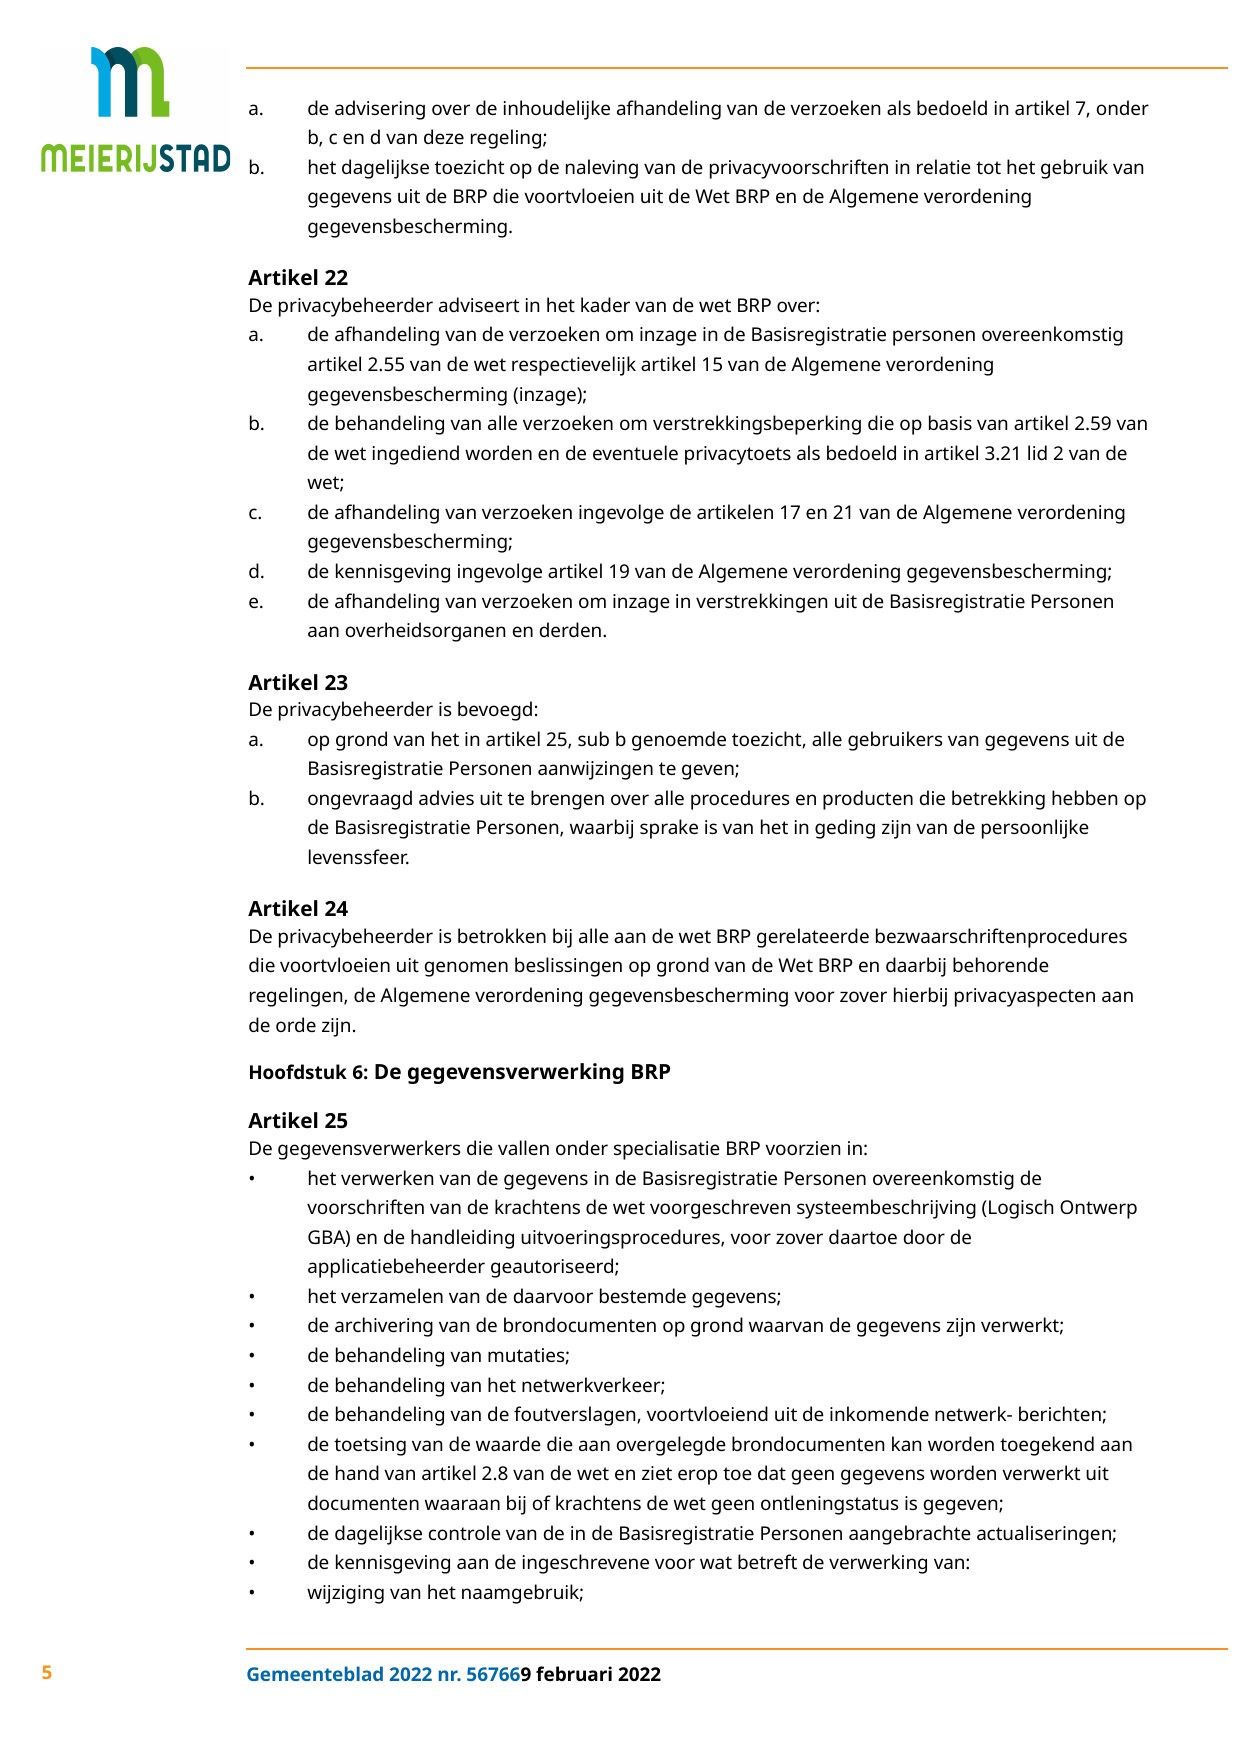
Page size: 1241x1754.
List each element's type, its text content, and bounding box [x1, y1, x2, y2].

list de afhandeling van verzoeken om inzage in verstrekkingen uit de Basisregistratie Personen aan overheidsorganen en derden. [248, 588, 1152, 643]
list wijziging van het naamgebruik; [248, 1579, 1152, 1604]
text De privacybeheerder is bevoegd: [248, 696, 1152, 722]
text De privacybeheerder adviseert in het kader van de wet BRP over: [248, 292, 1152, 318]
list de dagelijkse controle van de in de Basisregistratie Personen aangebrachte actualiseringen; [248, 1520, 1152, 1545]
text Artikel 25 [248, 1107, 1152, 1135]
list de kennisgeving aan de ingeschrevene voor wat betreft de verwerking van: [248, 1549, 1152, 1575]
list het verwerken van de gegevens in de Basisregistratie Personen overeenkomstig de voorschriften van de krachtens de wet voorgeschreven systeembeschrijving (Logisch Ontwerp GBA) en de handleiding uitvoeringsprocedures, voor zover daartoe door de applicatiebeheerder geautoriseerd; [248, 1165, 1152, 1279]
list de archivering van de brondocumenten op grond waarvan de gegevens zijn verwerkt; [248, 1313, 1152, 1338]
list de behandeling van de foutverslagen, voortvloeiend uit de inkomende netwerk- berichten; [248, 1401, 1152, 1427]
list de kennisgeving ingevolge artikel 19 van de Algemene verordening gegevensbescherming; [248, 558, 1152, 584]
picture [41, 47, 231, 172]
list de afhandeling van de verzoeken om inzage in de Basisregistratie personen overeenkomstig artikel 2.55 van de wet respectievelijk artikel 15 van de Algemene verordening gegevensbescherming (inzage); [248, 322, 1152, 406]
text Artikel 22 [248, 263, 1152, 292]
text Hoofdstuk 6: De gegevensverwerking BRP [248, 1057, 1152, 1086]
list het verzamelen van de daarvoor bestemde gegevens; [248, 1283, 1152, 1309]
list de afhandeling van verzoeken ingevolge de artikelen 17 en 21 van de Algemene verordening gegevensbescherming; [248, 499, 1152, 554]
list ongevraagd advies uit te brengen over alle procedures en producten die betrekking hebben op de Basisregistratie Personen, waarbij sprake is van het in geding zijn van de persoonlijke levenssfeer. [248, 785, 1152, 870]
text Artikel 23 [248, 668, 1152, 696]
list de behandeling van alle verzoeken om verstrekkingsbeperking die op basis van artikel 2.59 van de wet ingediend worden en de eventuele privacytoets als bedoeld in artikel 3.21 lid 2 van de wet; [248, 410, 1152, 495]
text Artikel 24 [248, 894, 1152, 923]
list de behandeling van mutaties; [248, 1342, 1152, 1368]
text De gegevensverwerkers die vallen onder specialisatie BRP voorzien in: [248, 1135, 1152, 1161]
list de behandeling van het netwerkverkeer; [248, 1372, 1152, 1397]
text De privacybeheerder is betrokken bij alle aan de wet BRP gerelateerde bezwaarschriftenprocedures die voortvloeien uit genomen beslissingen op grond van de Wet BRP en daarbij behorende regelingen, de Algemene verordening gegevensbescherming voor zover hierbij privacyaspecten aan de orde zijn. [248, 923, 1152, 1037]
list de advisering over de inhoudelijke afhandeling van de verzoeken als bedoeld in artikel 7, onder b, c en d van deze regeling; [248, 95, 1152, 150]
list het dagelijkse toezicht op de naleving van de privacyvoorschriften in relatie tot het gebruik van gegevens uit de BRP die voortvloeien uit de Wet BRP en de Algemene verordening gegevensbescherming. [248, 154, 1152, 239]
list op grond van het in artikel 25, sub b genoemde toezicht, alle gebruikers van gegevens uit de Basisregistratie Personen aanwijzingen te geven; [248, 726, 1152, 781]
list de toetsing van de waarde die aan overgelegde brondocumenten kan worden toegekend aan de hand van artikel 2.8 van de wet en ziet erop toe dat geen gegevens worden verwerkt uit documenten waaraan bij of krachtens de wet geen ontleningstatus is gegeven; [248, 1431, 1152, 1516]
